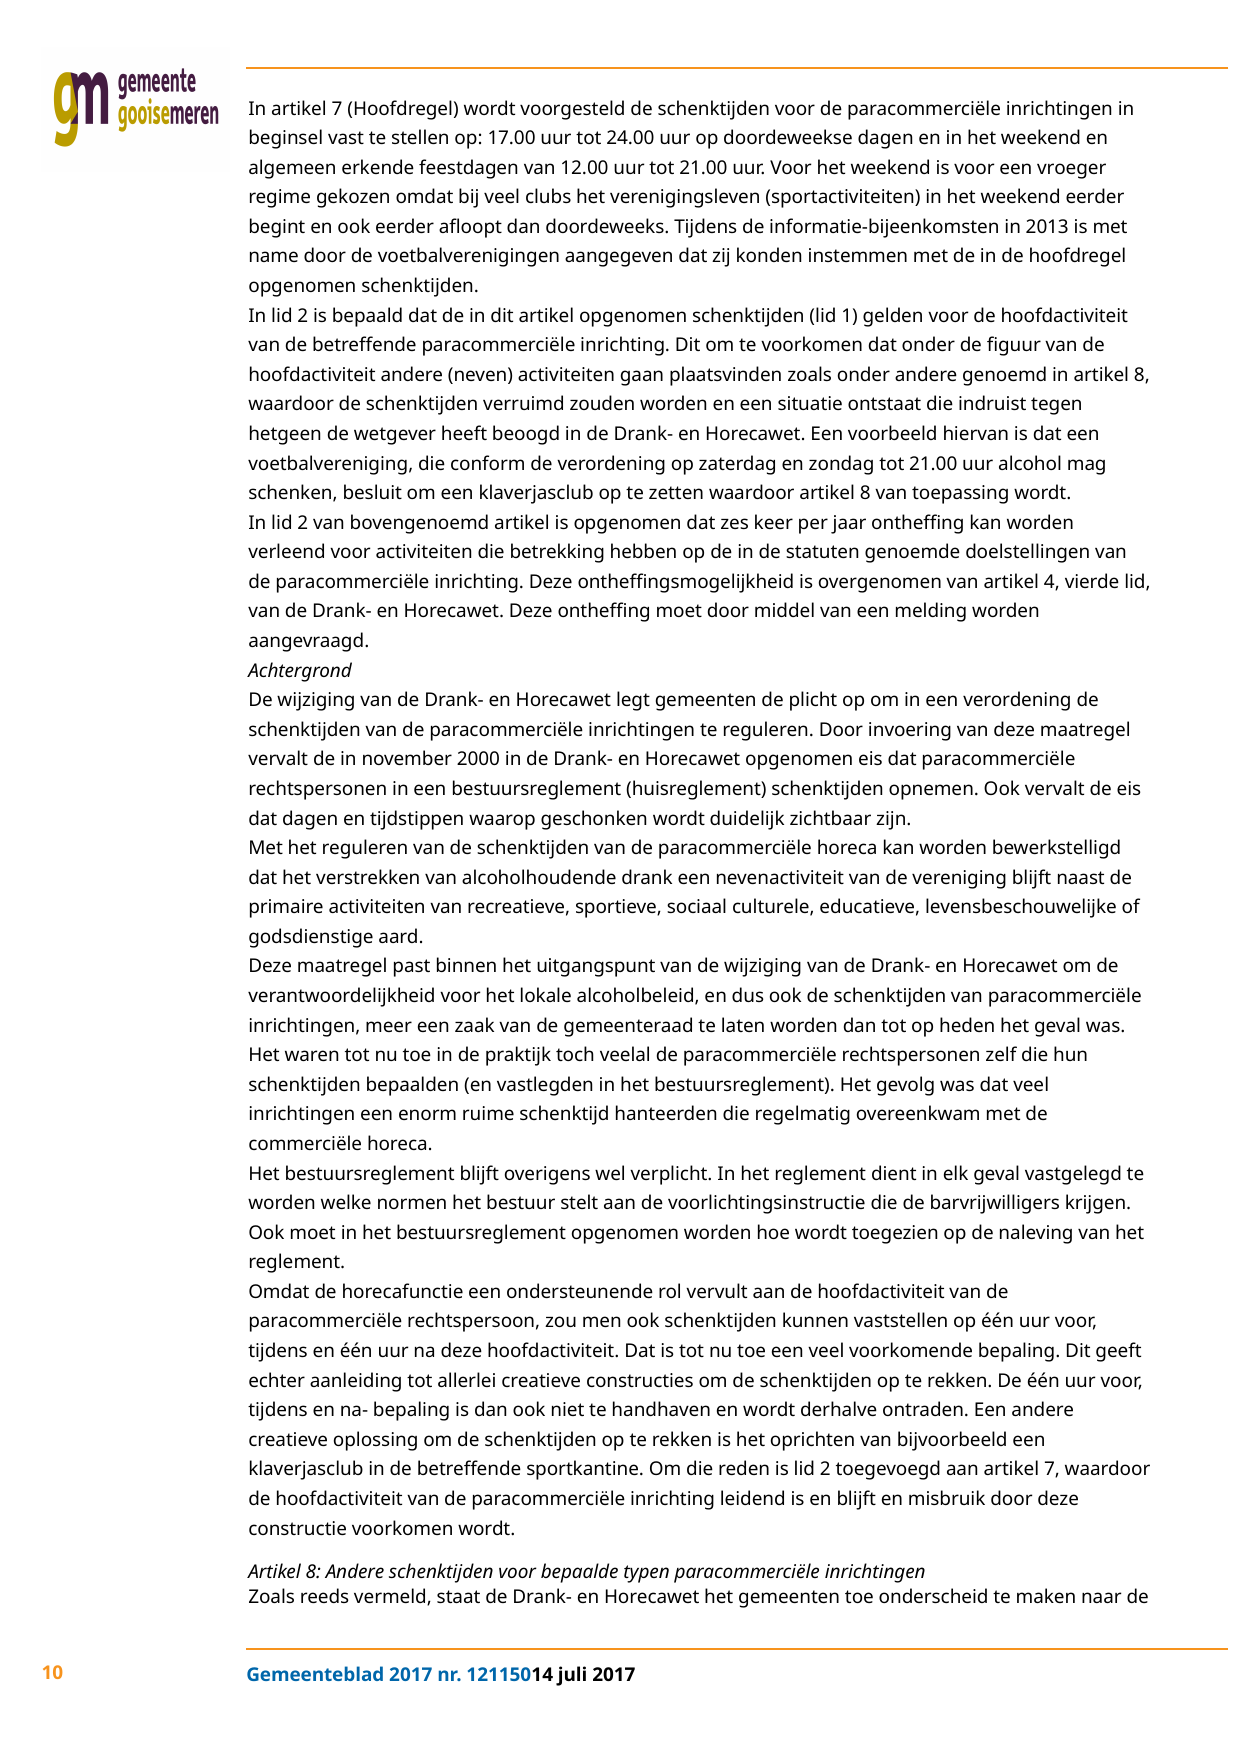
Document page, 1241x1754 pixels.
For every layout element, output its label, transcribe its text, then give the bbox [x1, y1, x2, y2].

text Achtergrond [248, 657, 1152, 683]
text Zoals reeds vermeld, staat de Drank- en Horecawet het gemeenten toe onderscheid te maken naar de [248, 1584, 1152, 1609]
text Deze maatregel past binnen het uitgangspunt van de wijziging van de Drank- en Horecawet om de verantwoordelijkheid voor het lokale alcoholbeleid, en dus ook de schenktijden van paracommerciële inrichtingen, meer een zaak van de gemeenteraad te laten worden dan tot op heden het geval was. Het waren tot nu toe in de praktijk toch veelal de paracommerciële rechtspersonen zelf die hun schenktijden bepaalden (en vastlegden in het bestuursreglement). Het gevolg was dat veel inrichtingen een enorm ruime schenktijd hanteerden die regelmatig overeenkwam met de commerciële horeca. [248, 953, 1152, 1156]
text Met het reguleren van de schenktijden van de paracommerciële horeca kan worden bewerkstelligd dat het verstrekken van alcoholhoudende drank een nevenactiviteit van de vereniging blijft naast de primaire activiteiten van recreatieve, sportieve, sociaal culturele, educatieve, levensbeschouwelijke of godsdienstige aard. [248, 834, 1152, 949]
text In artikel 7 (Hoofdregel) wordt voorgesteld de schenktijden voor de paracommerciële inrichtingen in beginsel vast te stellen op: 17.00 uur tot 24.00 uur op doordeweekse dagen en in het weekend en algemeen erkende feestdagen van 12.00 uur tot 21.00 uur. Voor het weekend is voor een vroeger regime gekozen omdat bij veel clubs het verenigingsleven (sportactiviteiten) in het weekend eerder begint en ook eerder afloopt dan doordeweeks. Tijdens de informatie-bijeenkomsten in 2013 is met name door de voetbalverenigingen aangegeven dat zij konden instemmen met de in de hoofdregel opgenomen schenktijden. [248, 95, 1152, 298]
picture [41, 47, 231, 172]
text In lid 2 is bepaald dat de in dit artikel opgenomen schenktijden (lid 1) gelden voor de hoofdactiviteit van de betreffende paracommerciële inrichting. Dit om te voorkomen dat onder de figuur van de hoofdactiviteit andere (neven) activiteiten gaan plaatsvinden zoals onder andere genoemd in artikel 8, waardoor de schenktijden verruimd zouden worden en een situatie ontstaat die indruist tegen hetgeen de wetgever heeft beoogd in de Drank- en Horecawet. Een voorbeeld hiervan is dat een voetbalvereniging, die conform de verordening op zaterdag en zondag tot 21.00 uur alcohol mag schenken, besluit om een klaverjasclub op te zetten waardoor artikel 8 van toepassing wordt. [248, 302, 1152, 505]
text Omdat de horecafunctie een ondersteunende rol vervult aan de hoofdactiviteit van de paracommerciële rechtspersoon, zou men ook schenktijden kunnen vaststellen op één uur voor, tijdens en één uur na deze hoofdactiviteit. Dat is tot nu toe een veel voorkomende bepaling. Dit geeft echter aanleiding tot allerlei creatieve constructies om de schenktijden op te rekken. De één uur voor, tijdens en na- bepaling is dan ook niet te handhaven en wordt derhalve ontraden. Een andere creatieve oplossing om de schenktijden op te rekken is het oprichten van bijvoorbeeld een klaverjasclub in de betreffende sportkantine. Om die reden is lid 2 toegevoegd aan artikel 7, waardoor de hoofdactiviteit van de paracommerciële inrichting leidend is en blijft en misbruik door deze constructie voorkomen wordt. [248, 1278, 1152, 1541]
text Artikel 8: Andere schenktijden voor bepaalde typen paracommerciële inrichtingen [248, 1558, 1152, 1584]
text In lid 2 van bovengenoemd artikel is opgenomen dat zes keer per jaar ontheffing kan worden verleend voor activiteiten die betrekking hebben op de in de statuten genoemde doelstellingen van de paracommerciële inrichting. Deze ontheffingsmogelijkheid is overgenomen van artikel 4, vierde lid, van de Drank- en Horecawet. Deze ontheffing moet door middel van een melding worden aangevraagd. [248, 509, 1152, 653]
text De wijziging van de Drank- en Horecawet legt gemeenten de plicht op om in een verordening de schenktijden van de paracommerciële inrichtingen te reguleren. Door invoering van deze maatregel vervalt de in november 2000 in de Drank- en Horecawet opgenomen eis dat paracommerciële rechtspersonen in een bestuursreglement (huisreglement) schenktijden opnemen. Ook vervalt de eis dat dagen en tijdstippen waarop geschonken wordt duidelijk zichtbaar zijn. [248, 686, 1152, 831]
text Het bestuursreglement blijft overigens wel verplicht. In het reglement dient in elk geval vastgelegd te worden welke normen het bestuur stelt aan de voorlichtingsinstructie die de barvrijwilligers krijgen. Ook moet in het bestuursreglement opgenomen worden hoe wordt toegezien op de naleving van het reglement. [248, 1160, 1152, 1274]
